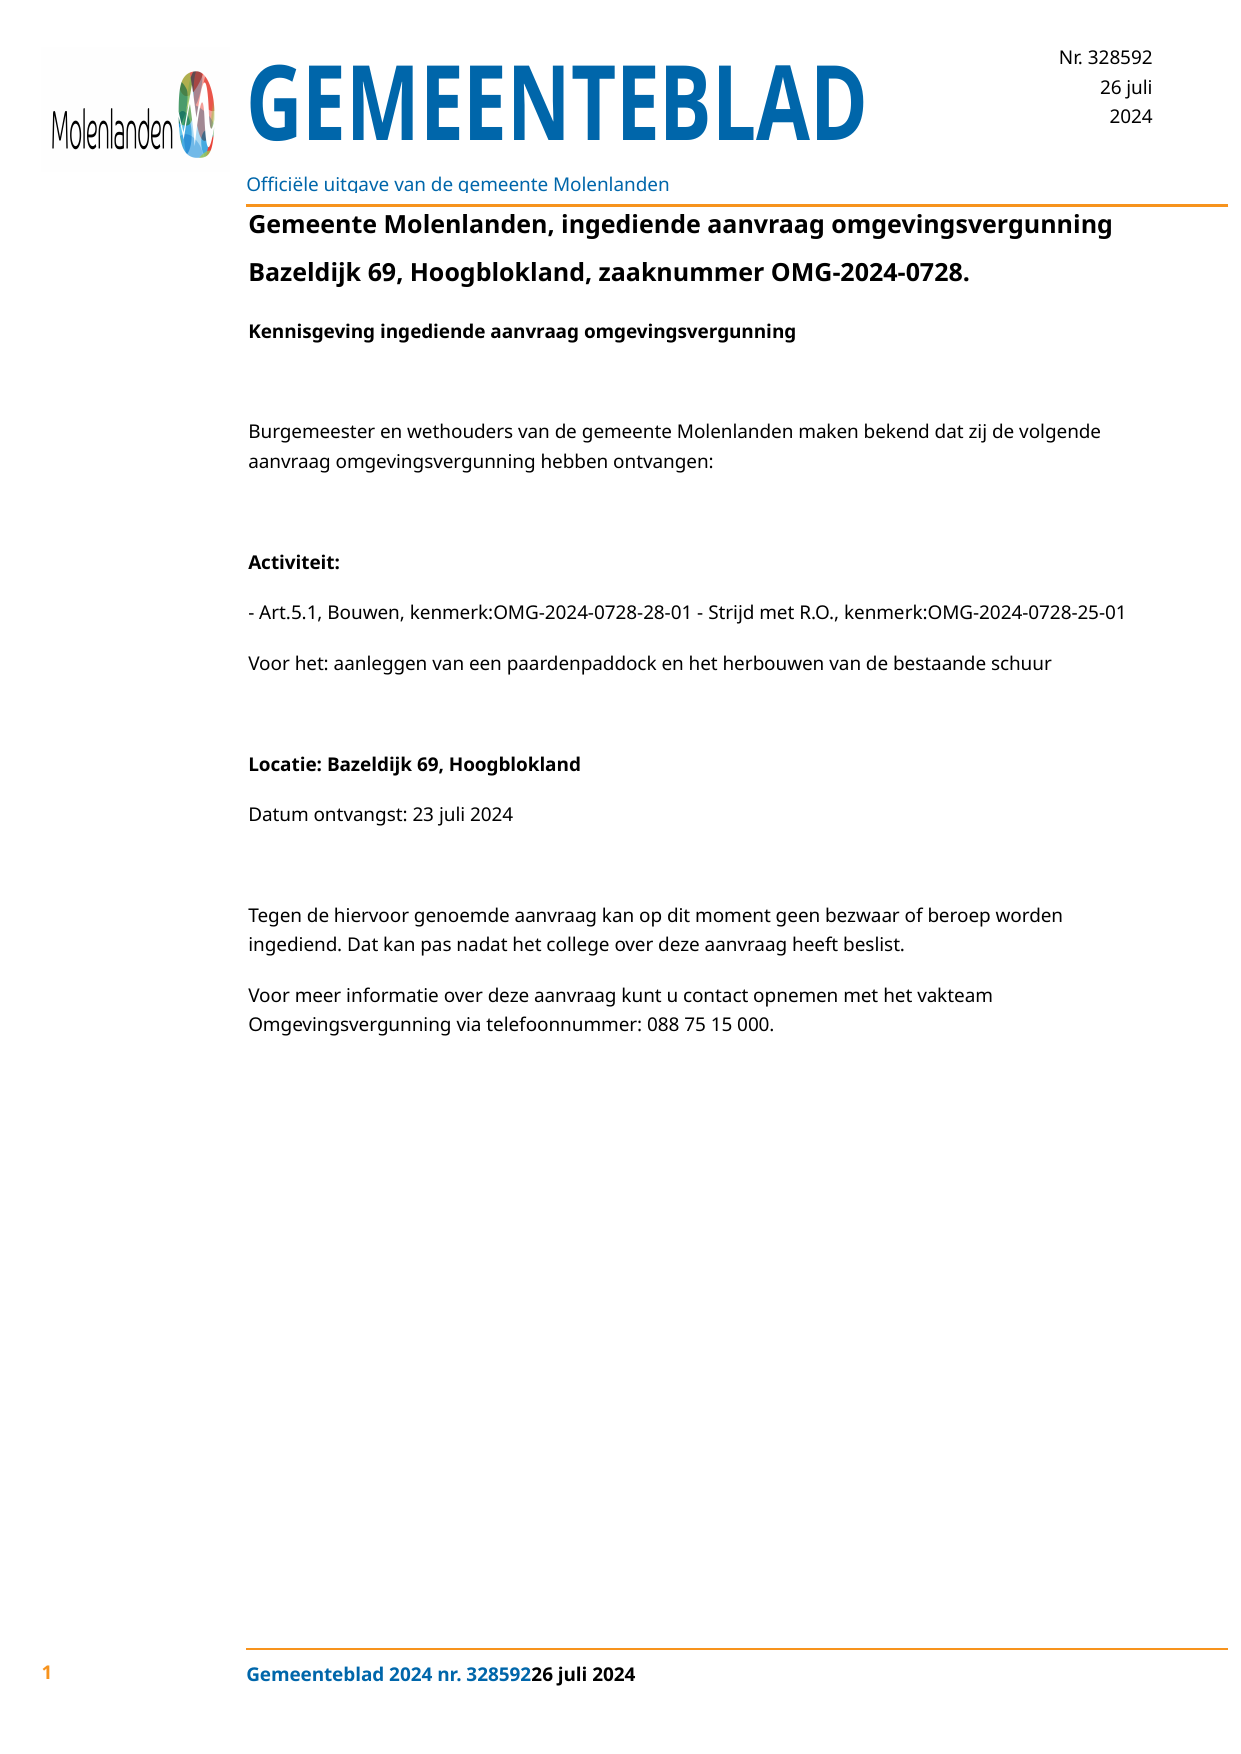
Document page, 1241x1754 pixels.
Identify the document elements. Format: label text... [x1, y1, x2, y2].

text Locatie: Bazeldijk 69, Hoogblokland [248, 751, 1152, 777]
picture [41, 47, 231, 172]
text Gemeente Molenlanden, ingediende aanvraag omgevingsvergunning Bazeldijk 69, Hoogblokland, zaaknummer OMG-2024-0728. [248, 207, 1152, 288]
text Datum ontvangst: 23 juli 2024 [248, 801, 1152, 827]
text - Art.5.1, Bouwen, kenmerk:OMG-2024-0728-28-01 - Strijd met R.O., kenmerk:OMG-2024-0728-25-01 [248, 599, 1152, 625]
text Activiteit: [248, 549, 1152, 575]
text Tegen de hiervoor genoemde aanvraag kan op dit moment geen bezwaar of beroep worden ingediend. Dat kan pas nadat het college over deze aanvraag heeft beslist. [248, 902, 1152, 957]
text Kennisgeving ingediende aanvraag omgevingsvergunning [248, 318, 1152, 344]
text Burgemeester en wethouders van de gemeente Molenlanden maken bekend dat zij de volgende aanvraag omgevingsvergunning hebben ontvangen: [248, 419, 1152, 474]
text Voor meer informatie over deze aanvraag kunt u contact opnemen met het vakteam Omgevingsvergunning via telefoonnummer: 088 75 15 000. [248, 982, 1152, 1037]
text Voor het: aanleggen van een paardenpaddock en het herbouwen van de bestaande schuur [248, 650, 1152, 676]
